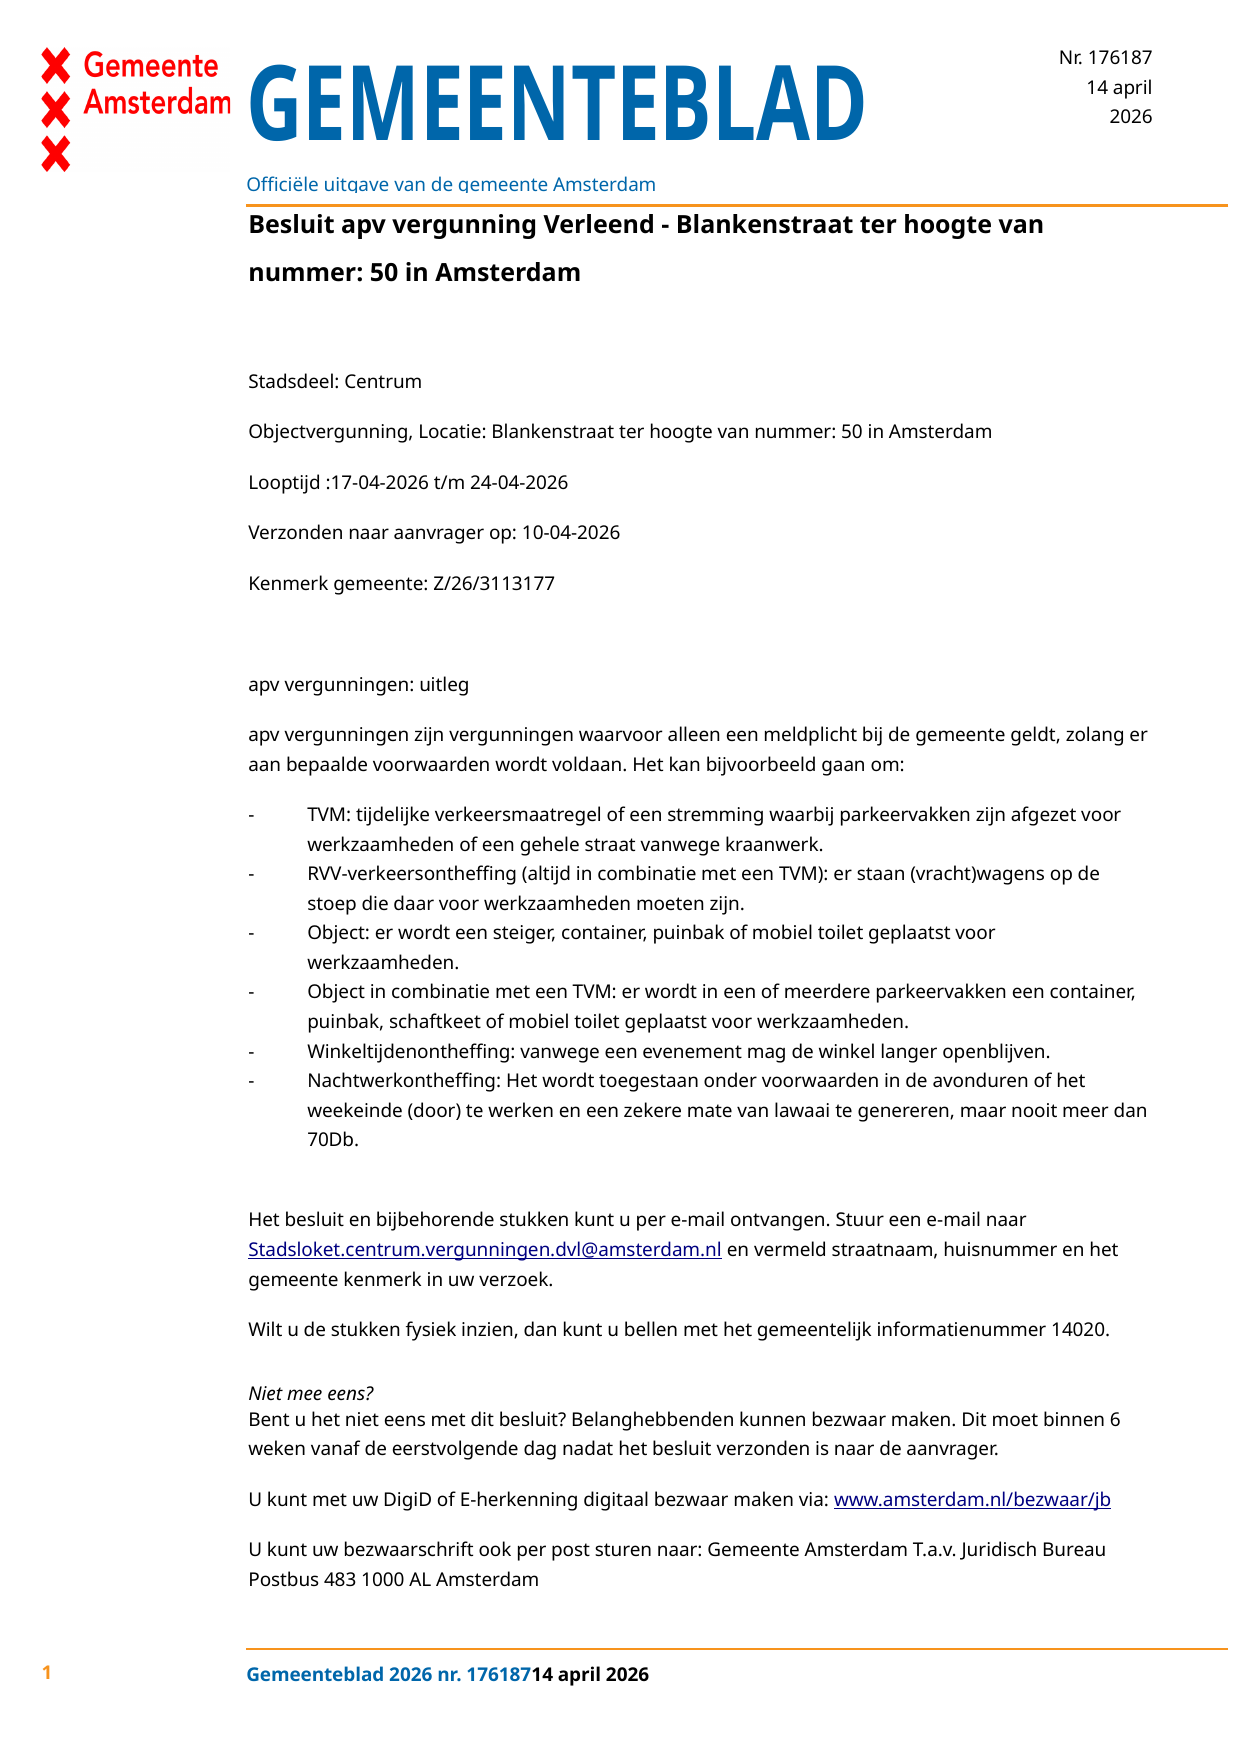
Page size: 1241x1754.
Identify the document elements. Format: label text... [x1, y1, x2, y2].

text U kunt uw bezwaarschrift ook per post sturen naar: Gemeente Amsterdam T.a.v. Juridisch Bureau Postbus 483 1000 AL Amsterdam [248, 1536, 1152, 1592]
text Kenmerk gemeente: Z/26/3113177 [248, 570, 1152, 596]
list RVV-verkeersontheffing (altijd in combinatie met een TVM): er staan (vracht)wagens op de stoep die daar voor werkzaamheden moeten zijn. [248, 860, 1152, 916]
text apv vergunningen: uitleg [248, 671, 1152, 697]
picture [41, 47, 231, 172]
text U kunt met uw DigiD of E-herkenning digitaal bezwaar maken via: www.amsterdam.nl/bezwaar/jb [248, 1486, 1152, 1512]
list Object: er wordt een steiger, container, puinbak of mobiel toilet geplaatst voor werkzaamheden. [248, 919, 1152, 975]
text Bent u het niet eens met dit besluit? Belanghebbenden kunnen bezwaar maken. Dit moet binnen 6 weken vanaf de eerstvolgende dag nadat het besluit verzonden is naar de aanvrager. [248, 1406, 1152, 1461]
text Verzonden naar aanvrager op: 10-04-2026 [248, 519, 1152, 545]
list Winkeltijdenontheffing: vanwege een evenement mag de winkel langer openblijven. [248, 1038, 1152, 1064]
text Besluit apv vergunning Verleend - Blankenstraat ter hoogte van nummer: 50 in Amsterdam [248, 207, 1152, 288]
list Object in combinatie met een TVM: er wordt in een of meerdere parkeervakken een container, puinbak, schaftkeet of mobiel toilet geplaatst voor werkzaamheden. [248, 979, 1152, 1034]
list Nachtwerkontheffing: Het wordt toegestaan onder voorwaarden in de avonduren of het weekeinde (door) te werken en een zekere mate van lawaai te genereren, maar nooit meer dan 70Db. [248, 1067, 1152, 1152]
list TVM: tijdelijke verkeersmaatregel of een stremming waarbij parkeervakken zijn afgezet voor werkzaamheden of een gehele straat vanwege kraanwerk. [248, 801, 1152, 857]
text Niet mee eens? [248, 1380, 1152, 1406]
text apv vergunningen zijn vergunningen waarvoor alleen een meldplicht bij de gemeente geldt, zolang er aan bepaalde voorwaarden wordt voldaan. Het kan bijvoorbeeld gaan om: [248, 721, 1152, 777]
text Looptijd :17-04-2026 t/m 24-04-2026 [248, 469, 1152, 495]
text Objectvergunning, Locatie: Blankenstraat ter hoogte van nummer: 50 in Amsterdam [248, 419, 1152, 444]
text Wilt u de stukken fysiek inzien, dan kunt u bellen met het gemeentelijk informatienummer 14020. [248, 1316, 1152, 1342]
text Het besluit en bijbehorende stukken kunt u per e-mail ontvangen. Stuur een e-mail naar Stadsloket.centrum.vergunningen.dvl@amsterdam.nl en vermeld straatnaam, huisnummer en het gemeente kenmerk in uw verzoek. [248, 1207, 1152, 1292]
text Stadsdeel: Centrum [248, 368, 1152, 394]
